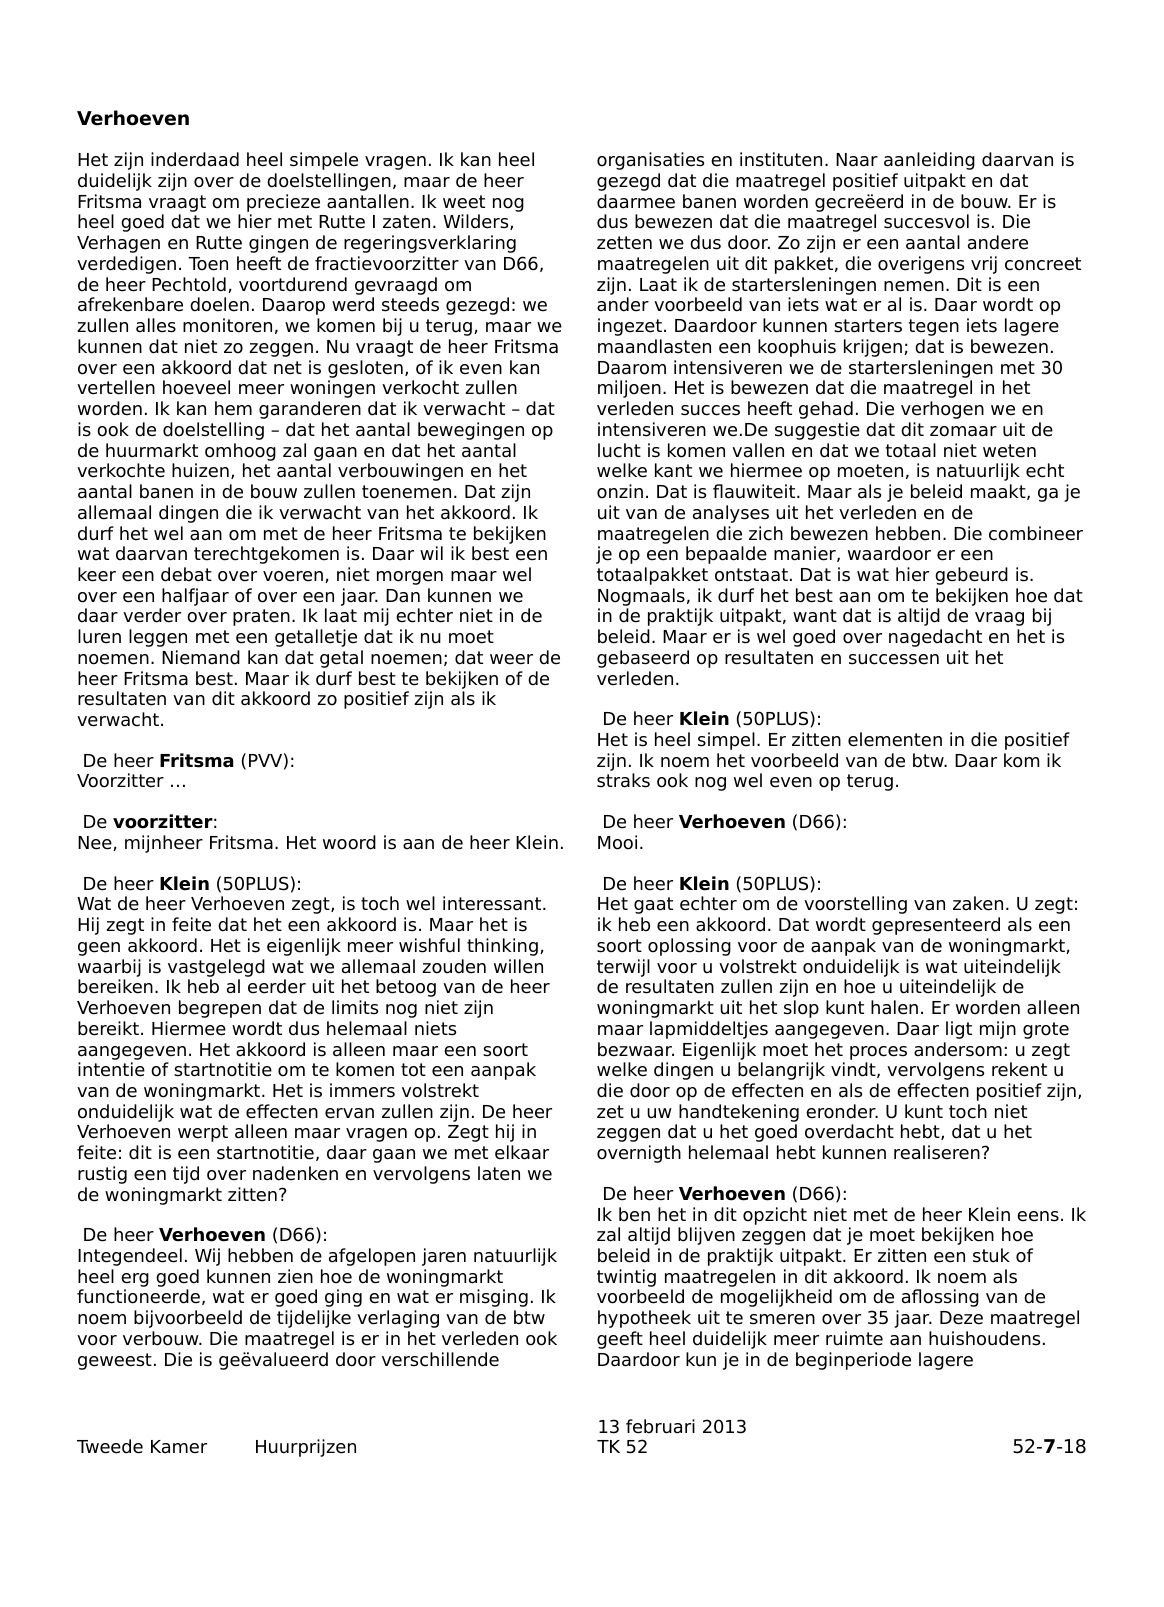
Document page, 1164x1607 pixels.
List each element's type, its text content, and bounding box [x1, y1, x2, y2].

text Integendeel. Wij hebben de afgelopen jaren natuurlijk heel erg goed kunnen zien hoe de woningmarkt functioneerde, wat er goed ging en wat er misging. Ik noem bijvoorbeeld de tijdelijke verlaging van de btw voor verbouw. Die maatregel is er in het verleden ook geweest. Die is geëvalueerd door verschillende [77, 1246, 567, 1370]
text De heer Klein (50PLUS): [596, 709, 1087, 730]
text Het is heel simpel. Er zitten elementen in die positief zijn. Ik noem het voorbeeld van de btw. Daar kom ik straks ook nog wel even op terug. [596, 730, 1087, 792]
text Het gaat echter om de voorstelling van zaken. U zegt: ik heb een akkoord. Dat wordt gepresenteerd als een soort oplossing voor de aanpak van de woningmarkt, terwijl voor u volstrekt onduidelijk is wat uiteindelijk de resultaten zullen zijn en hoe u uiteindelijk de woningmarkt uit het slop kunt halen. Er worden alleen maar lapmiddeltjes aangegeven. Daar ligt mijn grote bezwaar. Eigenlijk moet het proces andersom: u zegt welke dingen u belangrijk vindt, vervolgens rekent u die door op de effecten en als de effecten positief zijn, zet u uw handtekening eronder. U kunt toch niet zeggen dat u het goed overdacht hebt, dat u het overnigth helemaal hebt kunnen realiseren? [596, 894, 1087, 1164]
text De heer Klein (50PLUS): [596, 873, 1087, 894]
text Ik ben het in dit opzicht niet met de heer Klein eens. Ik zal altijd blijven zeggen dat je moet bekijken hoe beleid in de praktijk uitpakt. Er zitten een stuk of twintig maatregelen in dit akkoord. Ik noem als voorbeeld de mogelijkheid om de aflossing van de hypotheek uit te smeren over 35 jaar. Deze maatregel geeft heel duidelijk meer ruimte aan huishoudens. Daardoor kun je in de beginperiode lagere [596, 1204, 1087, 1370]
text De heer Verhoeven (D66): [596, 812, 1087, 833]
text De heer Verhoeven (D66): [596, 1184, 1087, 1204]
text De heer Verhoeven (D66): [77, 1225, 567, 1246]
text organisaties en instituten. Naar aanleiding daarvan is gezegd dat die maatregel positief uitpakt en dat daarmee banen worden gecreëerd in de bouw. Er is dus bewezen dat die maatregel succesvol is. Die zetten we dus door. Zo zijn er een aantal andere maatregelen uit dit pakket, die overigens vrij concreet zijn. Laat ik de startersleningen nemen. Dit is een ander voorbeeld van iets wat er al is. Daar wordt op ingezet. Daardoor kunnen starters tegen iets lagere maandlasten een koophuis krijgen; dat is bewezen. Daarom intensiveren we de startersleningen met 30 miljoen. Het is bewezen dat die maatregel in het verleden succes heeft gehad. Die verhogen we en intensiveren we.De suggestie dat dit zomaar uit de lucht is komen vallen en dat we totaal niet weten welke kant we hiermee op moeten, is natuurlijk echt onzin. Dat is flauwiteit. Maar als je beleid maakt, ga je uit van de analyses uit het verleden en de maatregelen die zich bewezen hebben. Die combineer je op een bepaalde manier, waardoor er een totaalpakket ontstaat. Dat is wat hier gebeurd is. Nogmaals, ik durf het best aan om te bekijken hoe dat in de praktijk uitpakt, want dat is altijd de vraag bij beleid. Maar er is wel goed over nagedacht en het is gebaseerd op resultaten en successen uit het verleden. [596, 150, 1087, 689]
text De heer Fritsma (PVV): [77, 751, 567, 771]
text Het zijn inderdaad heel simpele vragen. Ik kan heel duidelijk zijn over de doelstellingen, maar de heer Fritsma vraagt om precieze aantallen. Ik weet nog heel goed dat we hier met Rutte I zaten. Wilders, Verhagen en Rutte gingen de regeringsverklaring verdedigen. Toen heeft de fractievoorzitter van D66, de heer Pechtold, voortdurend gevraagd om afrekenbare doelen. Daarop werd steeds gezegd: we zullen alles monitoren, we komen bij u terug, maar we kunnen dat niet zo zeggen. Nu vraagt de heer Fritsma over een akkoord dat net is gesloten, of ik even kan vertellen hoeveel meer woningen verkocht zullen worden. Ik kan hem garanderen dat ik verwacht – dat is ook de doelstelling – dat het aantal bewegingen op de huurmarkt omhoog zal gaan en dat het aantal verkochte huizen, het aantal verbouwingen en het aantal banen in de bouw zullen toenemen. Dat zijn allemaal dingen die ik verwacht van het akkoord. Ik durf het wel aan om met de heer Fritsma te bekijken wat daarvan terechtgekomen is. Daar wil ik best een keer een debat over voeren, niet morgen maar wel over een halfjaar of over een jaar. Dan kunnen we daar verder over praten. Ik laat mij echter niet in de luren leggen met een getalletje dat ik nu moet noemen. Niemand kan dat getal noemen; dat weer de heer Fritsma best. Maar ik durf best te bekijken of de resultaten van dit akkoord zo positief zijn als ik verwacht. [77, 150, 567, 731]
text De heer Klein (50PLUS): [77, 873, 567, 894]
text Mooi. [596, 833, 1087, 853]
text Nee, mijnheer Fritsma. Het woord is aan de heer Klein. [77, 833, 567, 853]
text De voorzitter: [77, 812, 567, 833]
text Voorzitter … [77, 771, 567, 792]
text Wat de heer Verhoeven zegt, is toch wel interessant. Hij zegt in feite dat het een akkoord is. Maar het is geen akkoord. Het is eigenlijk meer wishful thinking, waarbij is vastgelegd wat we allemaal zouden willen bereiken. Ik heb al eerder uit het betoog van de heer Verhoeven begrepen dat de limits nog niet zijn bereikt. Hiermee wordt dus helemaal niets aangegeven. Het akkoord is alleen maar een soort intentie of startnotitie om te komen tot een aanpak van de woningmarkt. Het is immers volstrekt onduidelijk wat de effecten ervan zullen zijn. De heer Verhoeven werpt alleen maar vragen op. Zegt hij in feite: dit is een startnotitie, daar gaan we met elkaar rustig een tijd over nadenken en vervolgens laten we de woningmarkt zitten? [77, 894, 567, 1205]
